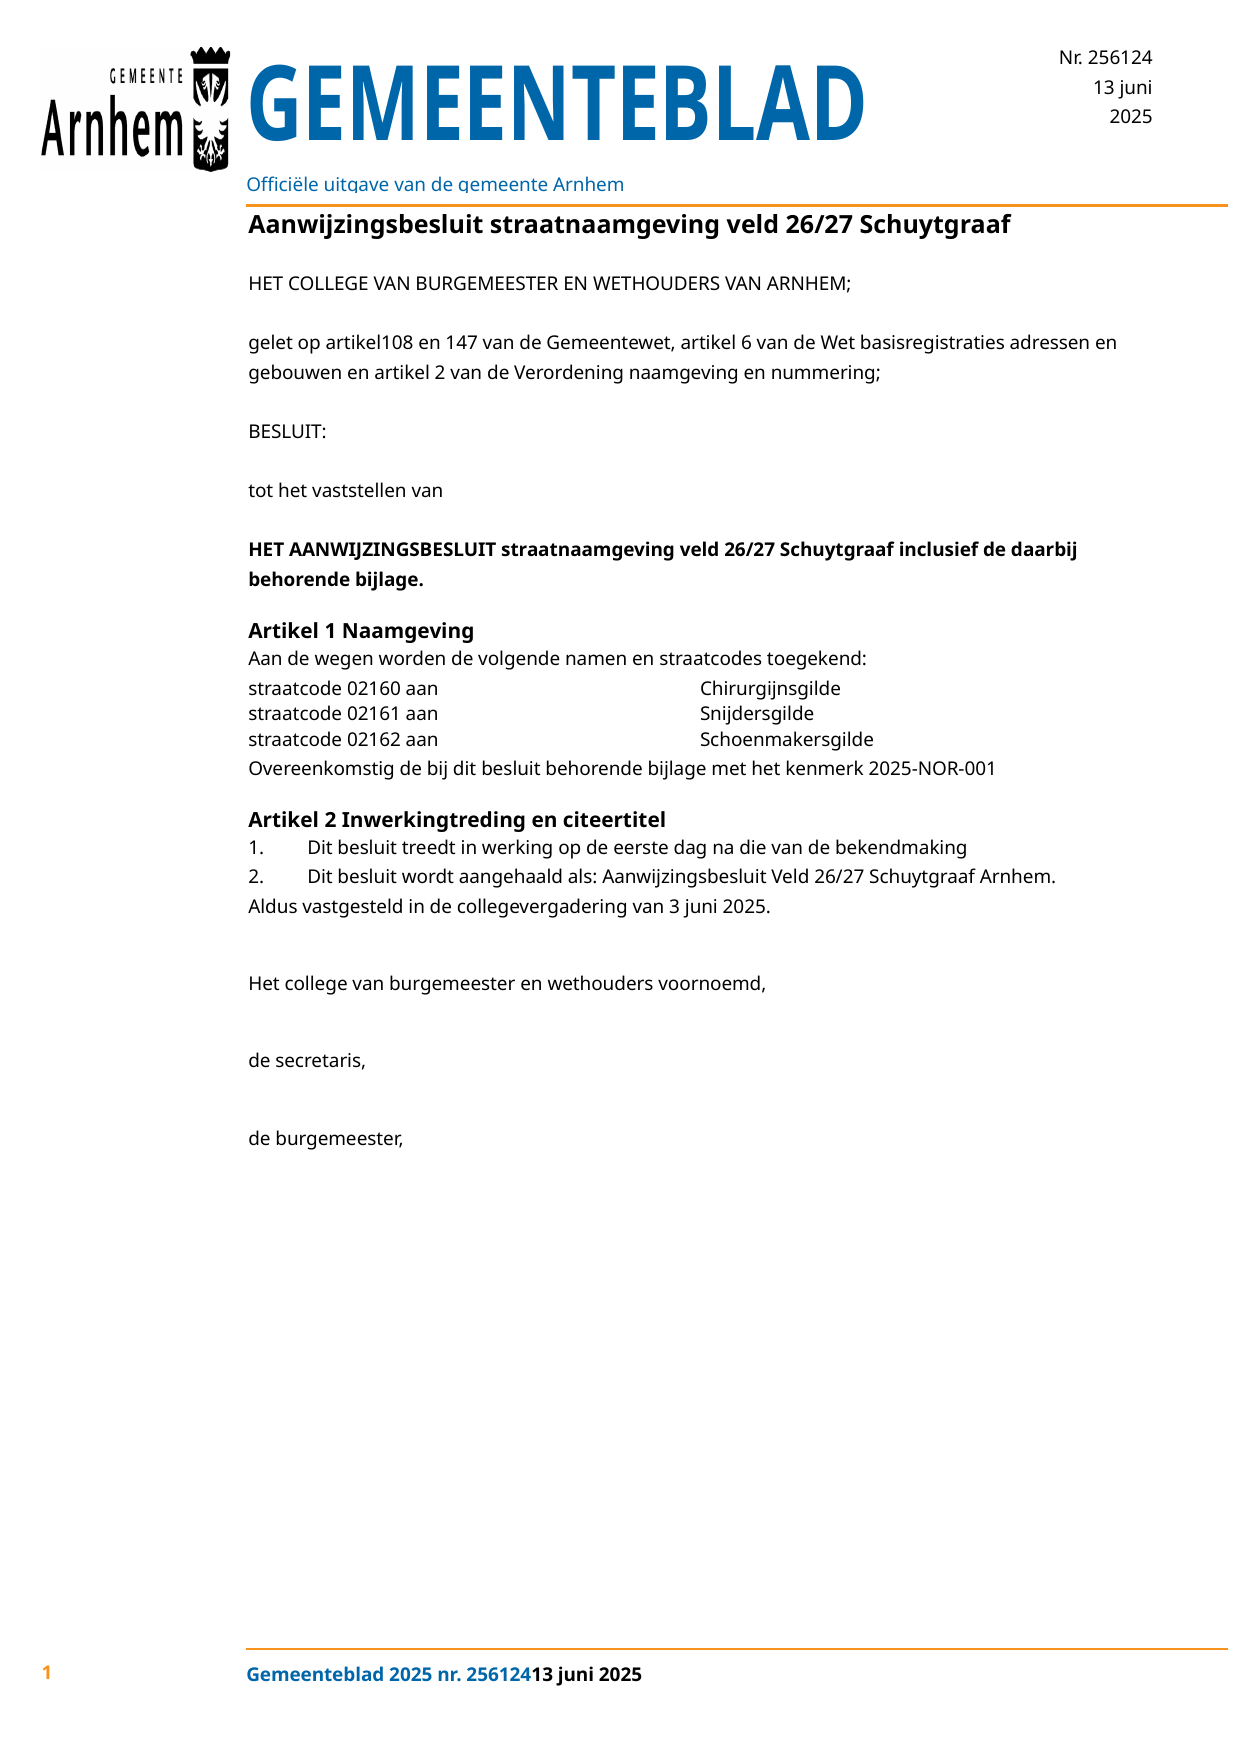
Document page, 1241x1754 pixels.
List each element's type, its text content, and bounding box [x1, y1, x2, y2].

picture [41, 47, 231, 172]
table_cell straatcode 02162 aan [248, 726, 700, 752]
text Aanwijzingsbesluit straatnaamgeving veld 26/27 Schuytgraaf [248, 207, 1152, 241]
text tot het vaststellen van [248, 477, 1152, 503]
text Het college van burgemeester en wethouders voornoemd, [248, 970, 1152, 996]
text HET COLLEGE VAN BURGEMEESTER EN WETHOUDERS VAN ARNHEM; [248, 270, 1152, 296]
text Overeenkomstig de bij dit besluit behorende bijlage met het kenmerk 2025-NOR-001 [248, 755, 1152, 781]
table_cell Snijdersgilde [700, 700, 1152, 726]
text Aan de wegen worden de volgende namen en straatcodes toegekend: [248, 645, 1152, 671]
text HET AANWIJZINGSBESLUIT straatnaamgeving veld 26/27 Schuytgraaf inclusief de daarbij behorende bijlage. [248, 537, 1152, 592]
text Aldus vastgesteld in de collegevergadering van 3 juni 2025. [248, 893, 1152, 919]
table_header straatcode 02160 aan [248, 675, 700, 700]
text gelet op artikel108 en 147 van de Gemeentewet, artikel 6 van de Wet basisregistraties adressen en gebouwen en artikel 2 van de Verordening naamgeving en nummering; [248, 329, 1152, 385]
text de burgemeester, [248, 1125, 1152, 1150]
text Artikel 1 Naamgeving [248, 617, 1152, 645]
table_cell Schoenmakersgilde [700, 726, 1152, 752]
list Dit besluit wordt aangehaald als: Aanwijzingsbesluit Veld 26/27 Schuytgraaf Arnhem. [248, 863, 1152, 889]
table_header Chirurgijnsgilde [700, 675, 1152, 700]
table_cell straatcode 02161 aan [248, 700, 700, 726]
text Artikel 2 Inwerkingtreding en citeertitel [248, 806, 1152, 834]
list Dit besluit treedt in werking op de eerste dag na die van de bekendmaking [248, 834, 1152, 860]
text BESLUIT: [248, 418, 1152, 444]
text de secretaris, [248, 1047, 1152, 1073]
